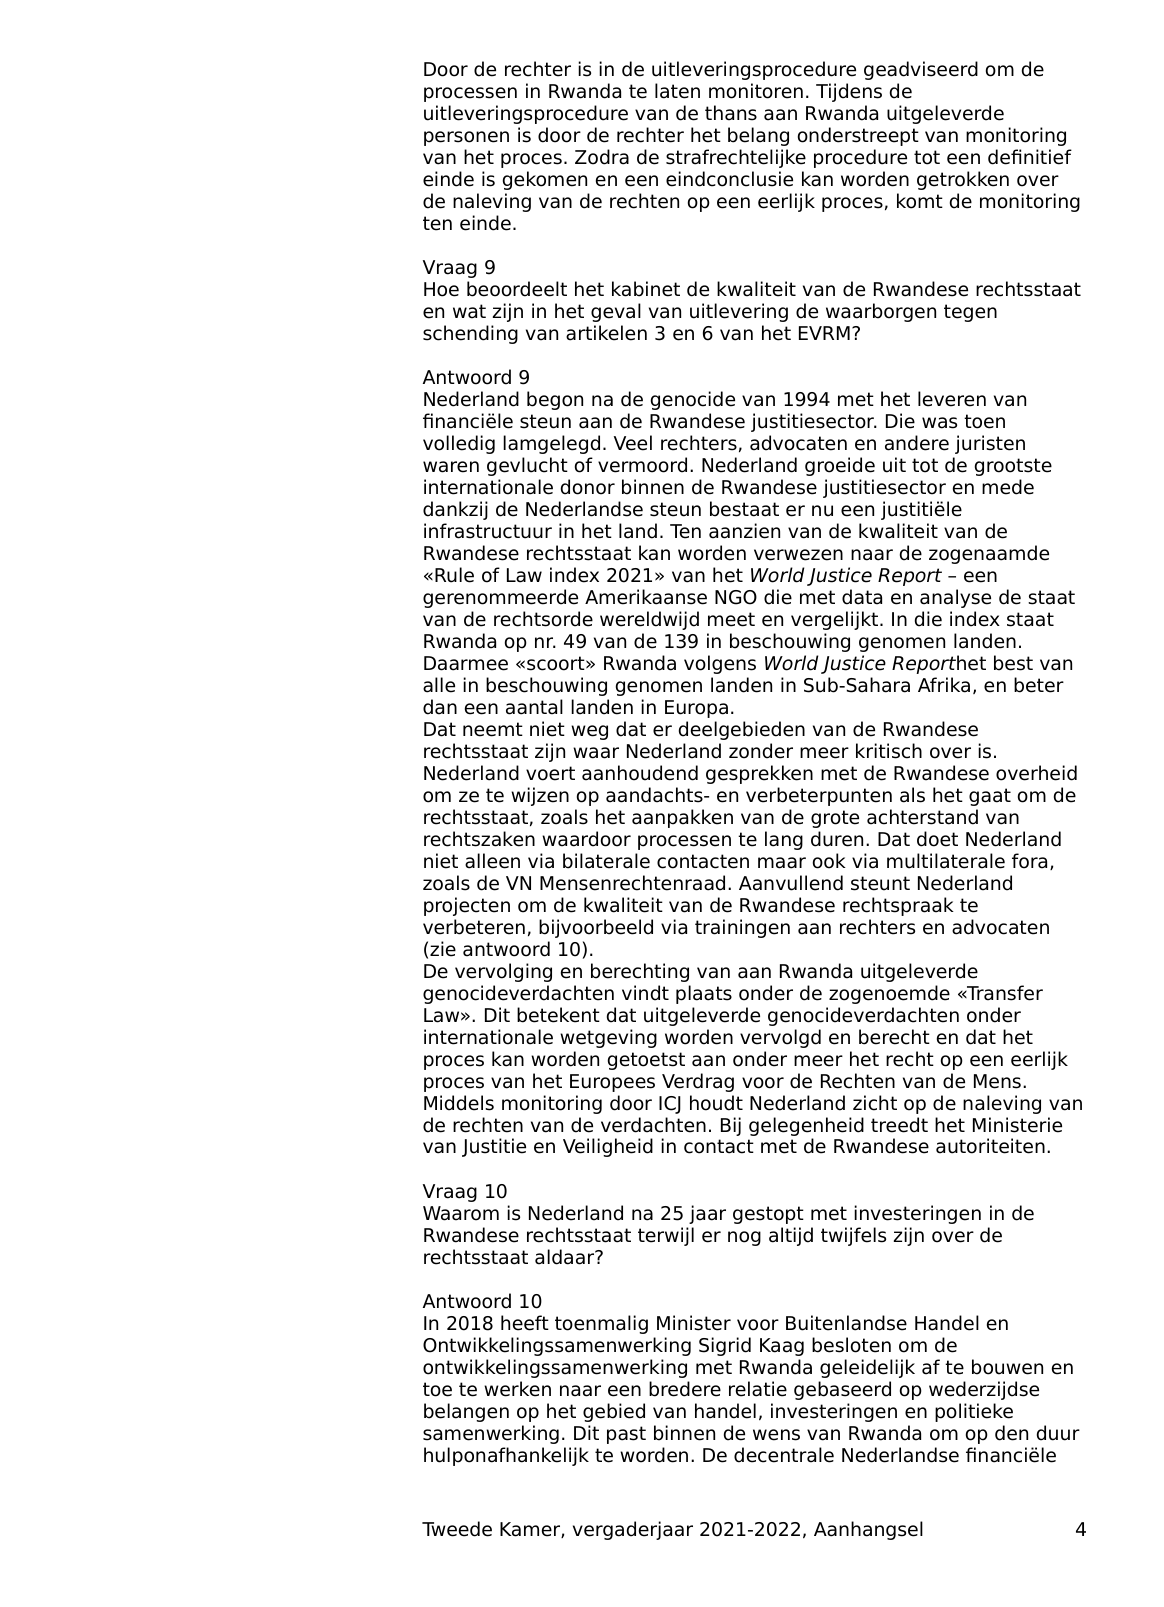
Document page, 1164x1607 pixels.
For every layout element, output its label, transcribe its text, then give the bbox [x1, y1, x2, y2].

text De vervolging en berechting van aan Rwanda uitgeleverde genocideverdachten vindt plaats onder de zogenoemde «Transfer Law». Dit betekent dat uitgeleverde genocideverdachten onder internationale wetgeving worden vervolgd en berecht en dat het proces kan worden getoetst aan onder meer het recht op een eerlijk proces van het Europees Verdrag voor de Rechten van de Mens. Middels monitoring door ICJ houdt Nederland zicht op de naleving van de rechten van de verdachten. Bij gelegenheid treedt het Ministerie van Justitie en Veiligheid in contact met de Rwandese autoriteiten. [422, 961, 1087, 1158]
text Vraag 10 [422, 1181, 1087, 1203]
text Antwoord 10 [422, 1291, 1087, 1313]
text Dat neemt niet weg dat er deelgebieden van de Rwandese rechtsstaat zijn waar Nederland zonder meer kritisch over is. Nederland voert aanhoudend gesprekken met de Rwandese overheid om ze te wijzen op aandachts- en verbeterpunten als het gaat om de rechtsstaat, zoals het aanpakken van de grote achterstand van rechtszaken waardoor processen te lang duren. Dat doet Nederland niet alleen via bilaterale contacten maar ook via multilaterale fora, zoals de VN Mensenrechtenraad. Aanvullend steunt Nederland projecten om de kwaliteit van de Rwandese rechtspraak te verbeteren, bijvoorbeeld via trainingen aan rechters en advocaten (zie antwoord 10). [422, 719, 1087, 961]
text Nederland begon na de genocide van 1994 met het leveren van financiële steun aan de Rwandese justitiesector. Die was toen volledig lamgelegd. Veel rechters, advocaten en andere juristen waren gevlucht of vermoord. Nederland groeide uit tot de grootste internationale donor binnen de Rwandese justitiesector en mede dankzij de Nederlandse steun bestaat er nu een justitiële infrastructuur in het land. Ten aanzien van de kwaliteit van de Rwandese rechtsstaat kan worden verwezen naar de zogenaamde «Rule of Law index 2021» van het World Justice Report – een gerenommeerde Amerikaanse NGO die met data en analyse de staat van de rechtsorde wereldwijd meet en vergelijkt. In die index staat Rwanda op nr. 49 van de 139 in beschouwing genomen landen. Daarmee «scoort» Rwanda volgens World Justice Reporthet best van alle in beschouwing genomen landen in Sub-Sahara Afrika, en beter dan een aantal landen in Europa. [422, 389, 1087, 719]
text In 2018 heeft toenmalig Minister voor Buitenlandse Handel en Ontwikkelingssamenwerking Sigrid Kaag besloten om de ontwikkelingssamenwerking met Rwanda geleidelijk af te bouwen en toe te werken naar een bredere relatie gebaseerd op wederzijdse belangen op het gebied van handel, investeringen en politieke samenwerking. Dit past binnen de wens van Rwanda om op den duur hulponafhankelijk te worden. De decentrale Nederlandse financiële [422, 1313, 1087, 1467]
text Antwoord 9 [422, 367, 1087, 389]
text Waarom is Nederland na 25 jaar gestopt met investeringen in de Rwandese rechtsstaat terwijl er nog altijd twijfels zijn over de rechtsstaat aldaar? [422, 1203, 1087, 1268]
text Door de rechter is in de uitleveringsprocedure geadviseerd om de processen in Rwanda te laten monitoren. Tijdens de uitleveringsprocedure van de thans aan Rwanda uitgeleverde personen is door de rechter het belang onderstreept van monitoring van het proces. Zodra de strafrechtelijke procedure tot een definitief einde is gekomen en een eindconclusie kan worden getrokken over de naleving van de rechten op een eerlijk proces, komt de monitoring ten einde. [422, 59, 1087, 235]
text Hoe beoordeelt het kabinet de kwaliteit van de Rwandese rechtsstaat en wat zijn in het geval van uitlevering de waarborgen tegen schending van artikelen 3 en 6 van het EVRM? [422, 279, 1087, 345]
text Vraag 9 [422, 257, 1087, 279]
